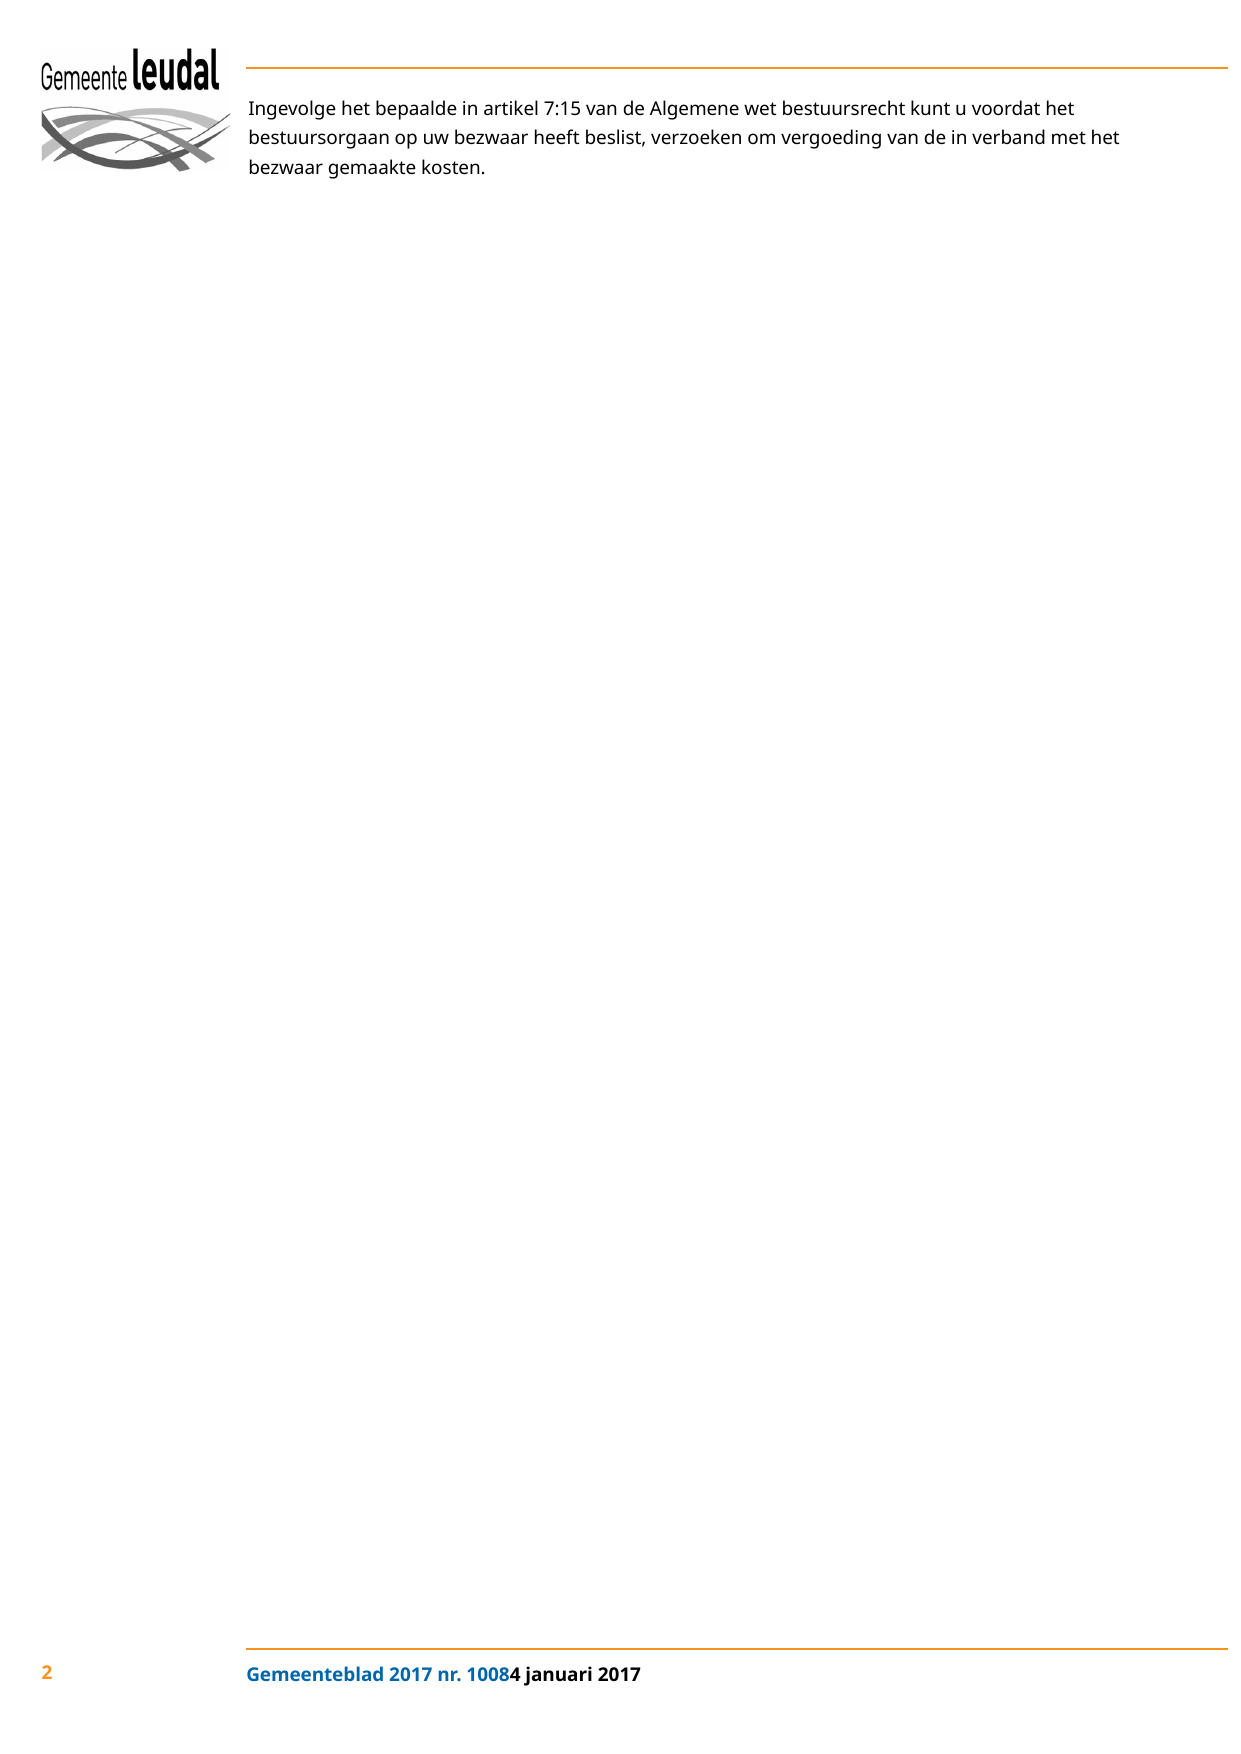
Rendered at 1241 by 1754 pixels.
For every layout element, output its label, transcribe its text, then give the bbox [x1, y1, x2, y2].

text Ingevolge het bepaalde in artikel 7:15 van de Algemene wet bestuursrecht kunt u voordat het bestuursorgaan op uw bezwaar heeft beslist, verzoeken om vergoeding van de in verband met het bezwaar gemaakte kosten. [248, 95, 1152, 180]
picture [41, 47, 231, 172]
